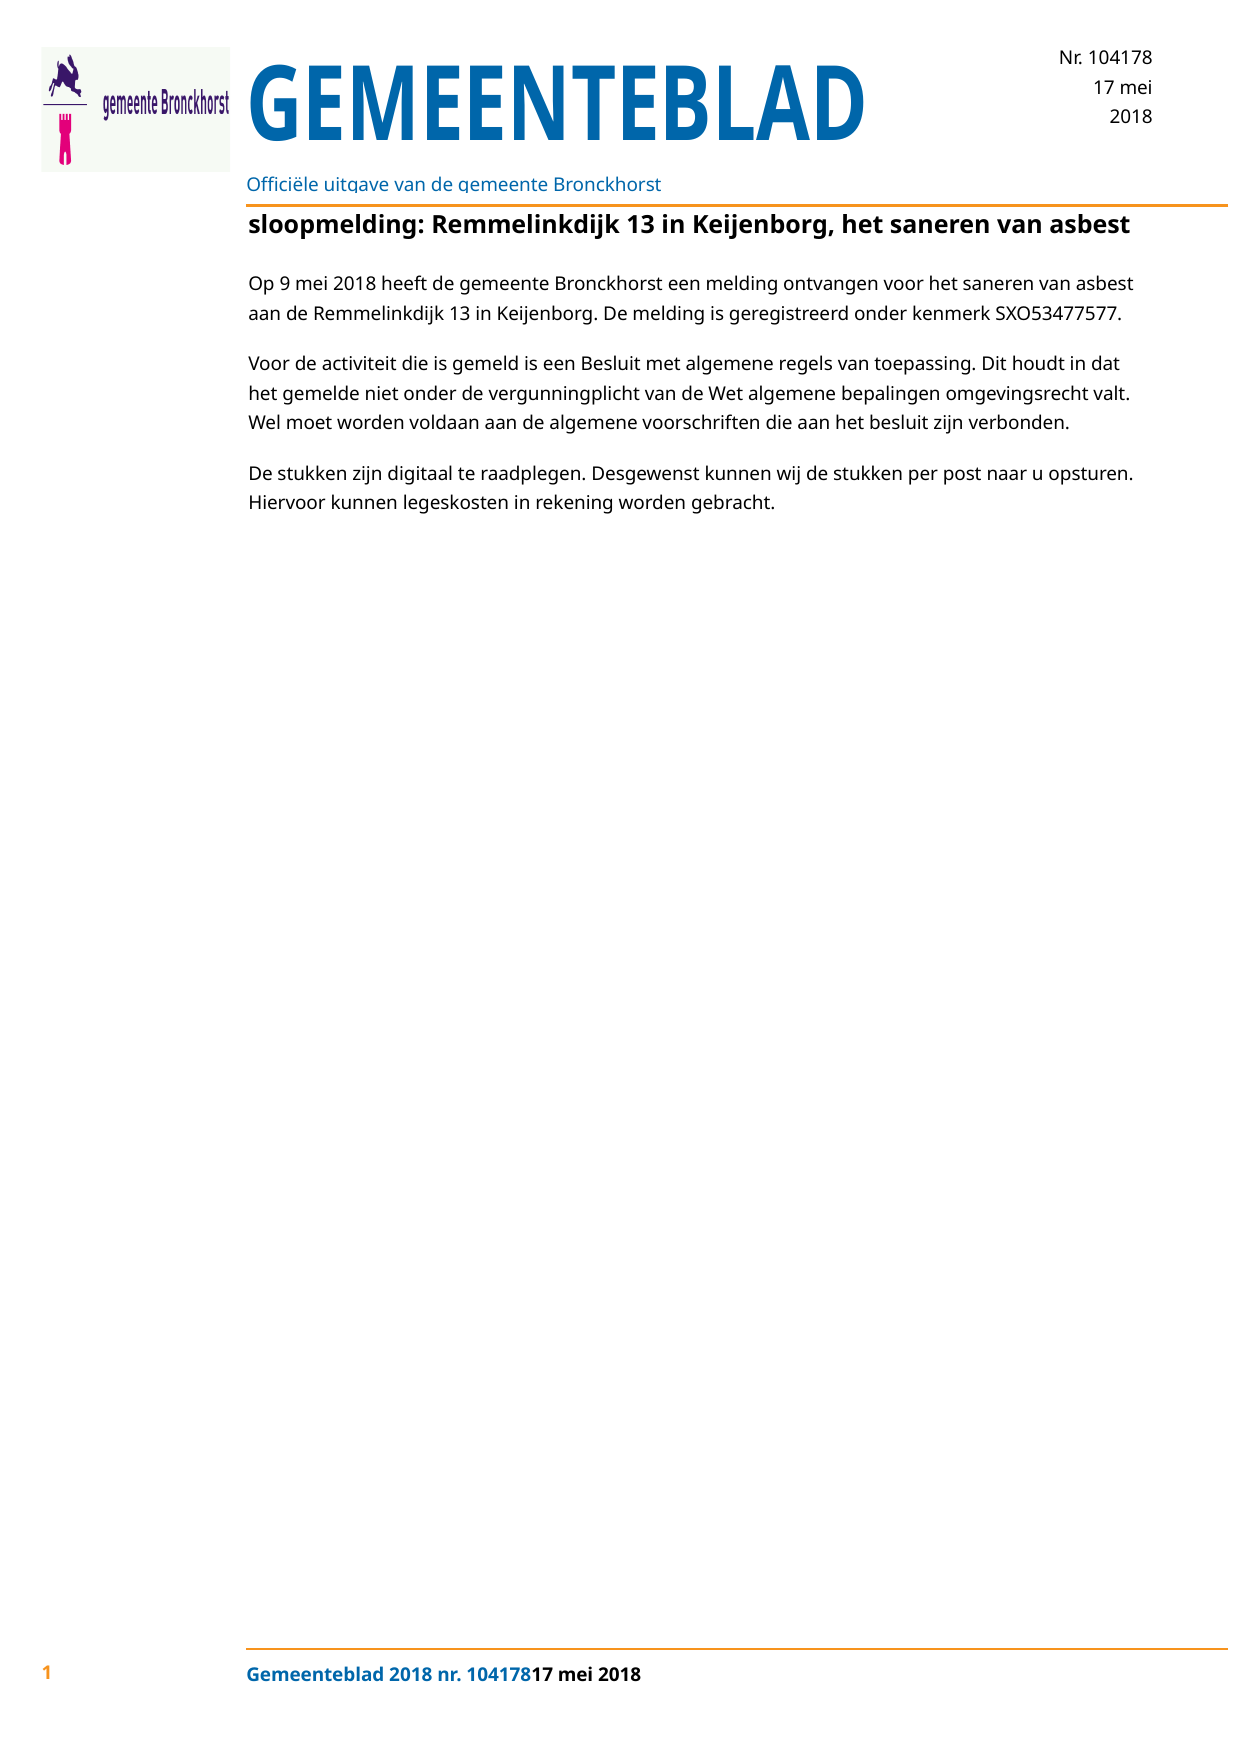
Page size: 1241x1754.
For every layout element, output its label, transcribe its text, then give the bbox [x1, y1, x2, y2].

text Voor de activiteit die is gemeld is een Besluit met algemene regels van toepassing. Dit houdt in dat het gemelde niet onder de vergunningplicht van de Wet algemene bepalingen omgevingsrecht valt. Wel moet worden voldaan aan de algemene voorschriften die aan het besluit zijn verbonden. [248, 350, 1152, 435]
text Op 9 mei 2018 heeft de gemeente Bronckhorst een melding ontvangen voor het saneren van asbest aan de Remmelinkdijk 13 in Keijenborg. De melding is geregistreerd onder kenmerk SXO53477577. [248, 270, 1152, 326]
picture [41, 47, 231, 172]
text De stukken zijn digitaal te raadplegen. Desgewenst kunnen wij de stukken per post naar u opsturen. Hiervoor kunnen legeskosten in rekening worden gebracht. [248, 460, 1152, 515]
text sloopmelding: Remmelinkdijk 13 in Keijenborg, het saneren van asbest [248, 207, 1152, 241]
